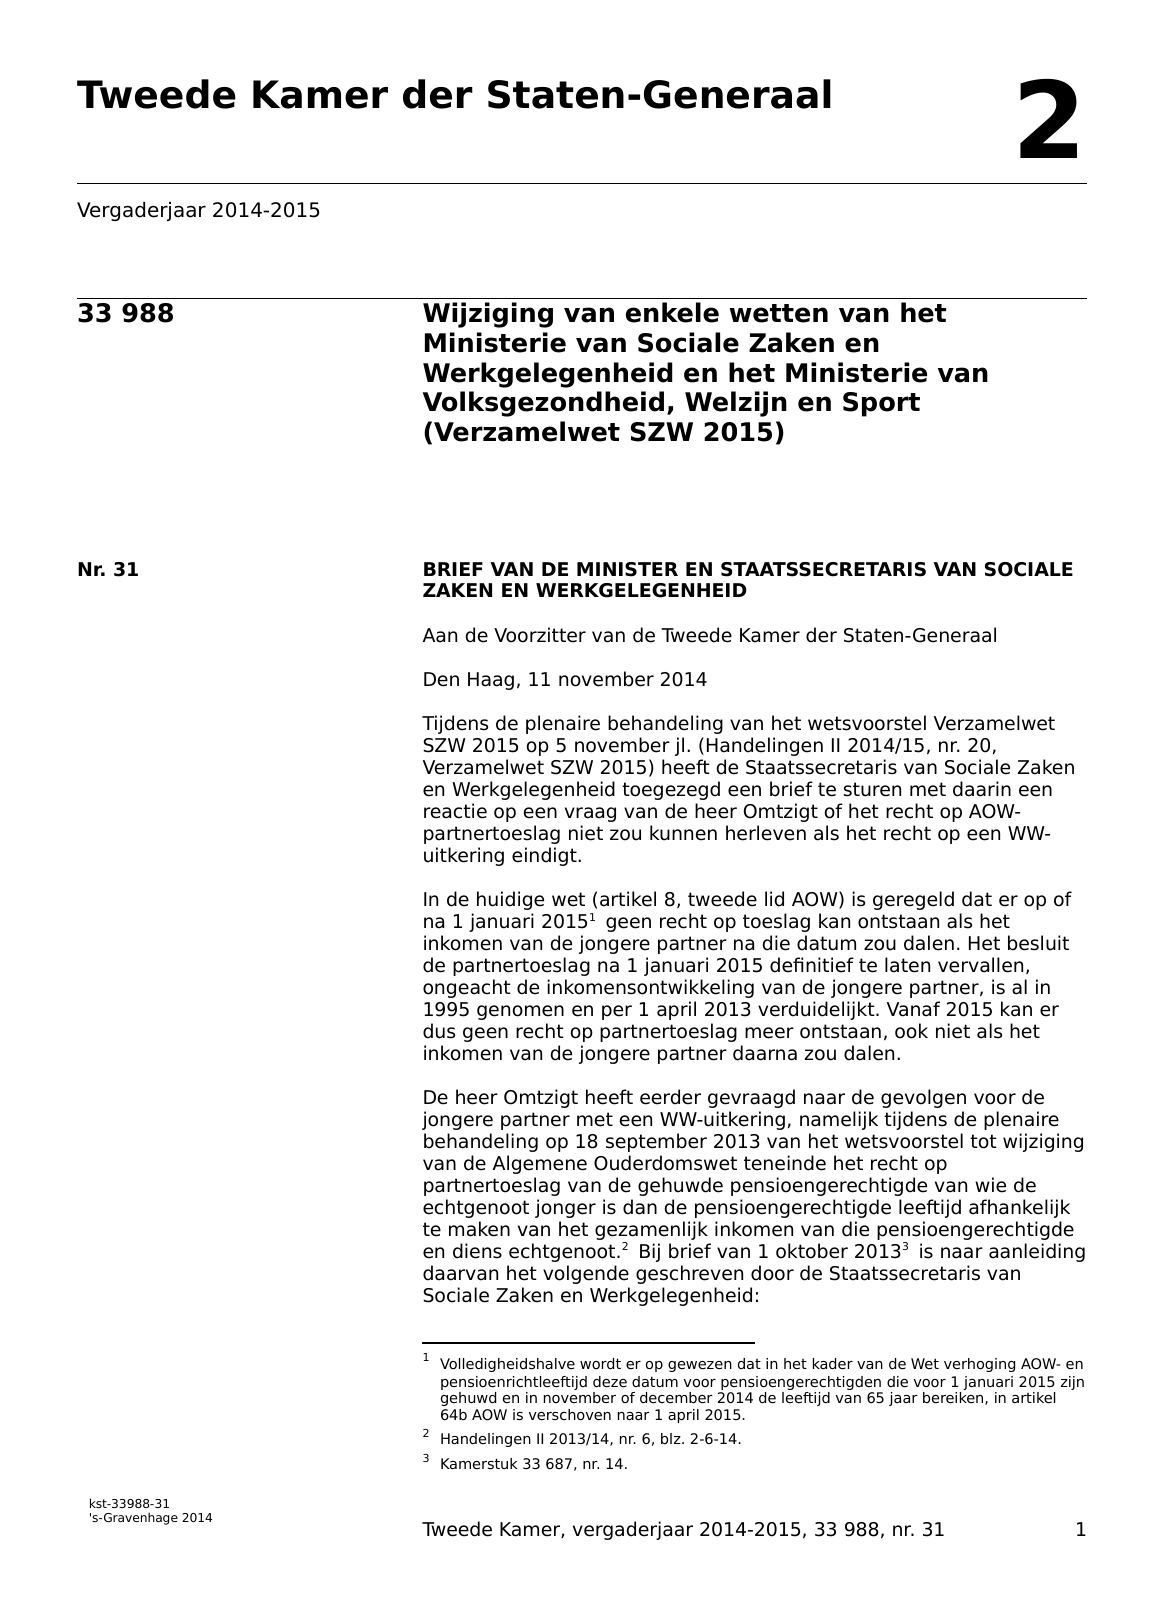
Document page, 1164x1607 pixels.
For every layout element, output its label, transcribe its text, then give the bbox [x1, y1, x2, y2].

text In de huidige wet (artikel 8, tweede lid AOW) is geregeld dat er op of na 1 januari 2015 geen recht op toeslag kan ontstaan als het inkomen van de jongere partner na die datum zou dalen. Het besluit de partnertoeslag na 1 januari 2015 definitief te laten vervallen, ongeacht de inkomensontwikkeling van de jongere partner, is al in 1995 genomen en per 1 april 2013 verduidelijkt. Vanaf 2015 kan er dus geen recht op partnertoeslag meer ontstaan, ook niet als het inkomen van de jongere partner daarna zou dalen. [422, 889, 1087, 1065]
text Den Haag, 11 november 2014 [422, 669, 1087, 691]
text Tijdens de plenaire behandeling van het wetsvoorstel Verzamelwet SZW 2015 op 5 november jl. (Handelingen II 2014/15, nr. 20, Verzamelwet SZW 2015) heeft de Staatssecretaris van Sociale Zaken en Werkgelegenheid toegezegd een brief te sturen met daarin een reactie op een vraag van de heer Omtzigt of het recht op AOW-partnertoeslag niet zou kunnen herleven als het recht op een WW-uitkering eindigt. [422, 713, 1087, 867]
subtitle 33 988 Wijziging van enkele wetten van het Ministerie van Sociale Zaken en Werkgelegenheid en het Ministerie van Volksgezondheid, Welzijn en Sport (Verzamelwet SZW 2015) [77, 299, 1087, 447]
table_header 2 [886, 59, 1087, 183]
text De heer Omtzigt heeft eerder gevraagd naar de gevolgen voor de jongere partner met een WW-uitkering, namelijk tijdens de plenaire behandeling op 18 september 2013 van het wetsvoorstel tot wijziging van de Algemene Ouderdomswet teneinde het recht op partnertoeslag van de gehuwde pensioengerechtigde van wie de echtgenoot jonger is dan de pensioengerechtigde leeftijd afhankelijk te maken van het gezamenlijk inkomen van die pensioengerechtigde en diens echtgenoot. Bij brief van 1 oktober 2013 is naar aanleiding daarvan het volgende geschreven door de Staatssecretaris van Sociale Zaken en Werkgelegenheid: [422, 1087, 1087, 1307]
text Aan de Voorzitter van de Tweede Kamer der Staten-Generaal [422, 624, 1087, 647]
table_cell Vergaderjaar 2014-2015 [77, 184, 1087, 298]
text Handelingen II 2013/14, nr. 6, blz. 2-6-14. [422, 1427, 1087, 1449]
subtitle Nr. 31 BRIEF VAN DE MINISTER EN STAATSSECRETARIS VAN SOCIALE ZAKEN EN WERKGELEGENHEID [77, 558, 1087, 602]
text Kamerstuk 33 687, nr. 14. [422, 1452, 1087, 1474]
text Volledigheidshalve wordt er op gewezen dat in het kader van de Wet verhoging AOW- en pensioenrichtleeftijd deze datum voor pensioengerechtigden die voor 1 januari 2015 zijn gehuwd en in november of december 2014 de leeftijd van 65 jaar bereiken, in artikel 64b AOW is verschoven naar 1 april 2015. [422, 1352, 1087, 1424]
text 's-Gravenhage 2014 [88, 1511, 323, 1525]
table_header Tweede Kamer der Staten-Generaal [77, 59, 886, 183]
text kst-33988-31 [88, 1497, 323, 1511]
